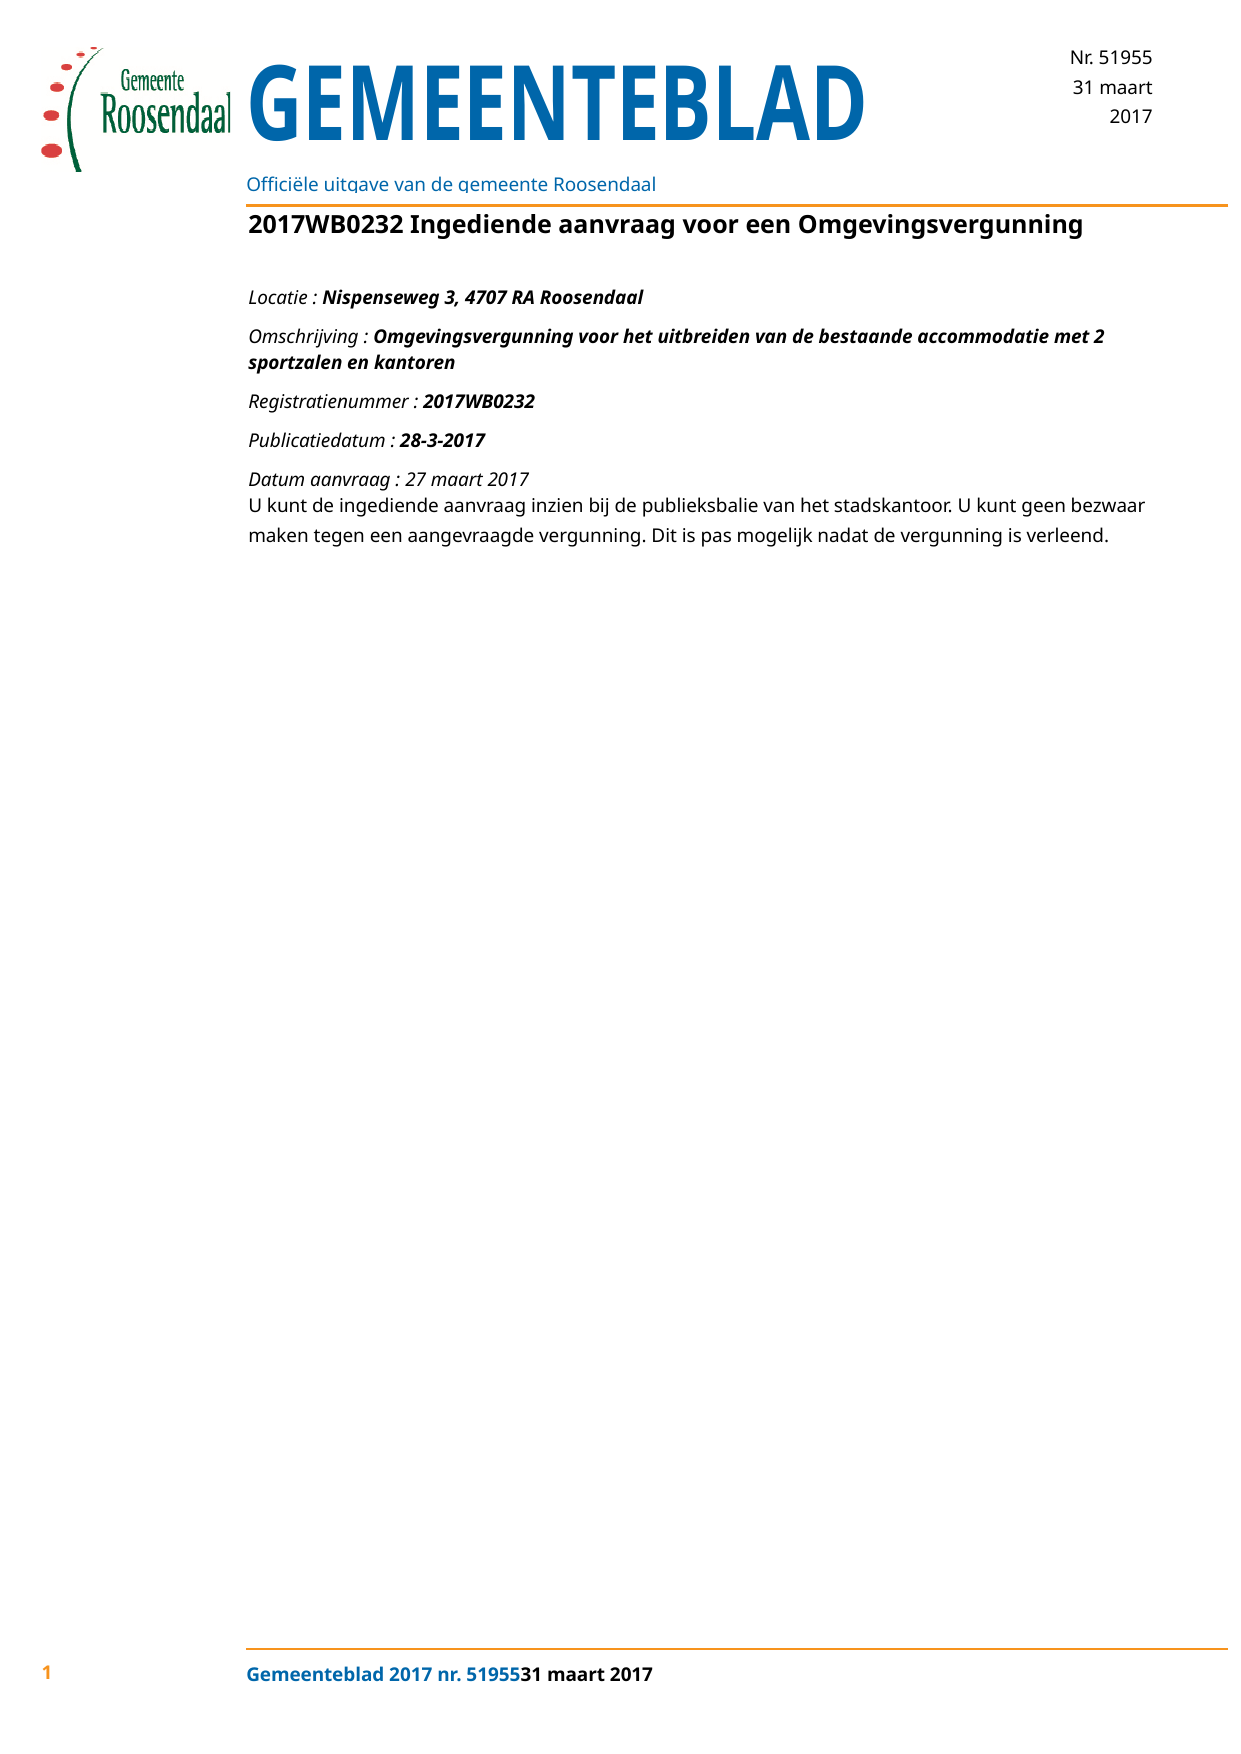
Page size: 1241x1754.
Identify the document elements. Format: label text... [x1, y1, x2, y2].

text U kunt de ingediende aanvraag inzien bij de publieksbalie van het stadskantoor. U kunt geen bezwaar maken tegen een aangevraagde vergunning. Dit is pas mogelijk nadat de vergunning is verleend. [248, 492, 1152, 548]
text Publicatiedatum : 28-3-2017 [248, 427, 1152, 453]
text 2017WB0232 Ingediende aanvraag voor een Omgevingsvergunning [248, 207, 1152, 241]
text Registratienummer : 2017WB0232 [248, 388, 1152, 414]
text Omschrijving : Omgevingsvergunning voor het uitbreiden van de bestaande accommodatie met 2 sportzalen en kantoren [248, 323, 1152, 374]
text Locatie : Nispenseweg 3, 4707 RA Roosendaal [248, 284, 1152, 309]
picture [41, 47, 231, 172]
text Datum aanvraag : 27 maart 2017 [248, 467, 1152, 492]
